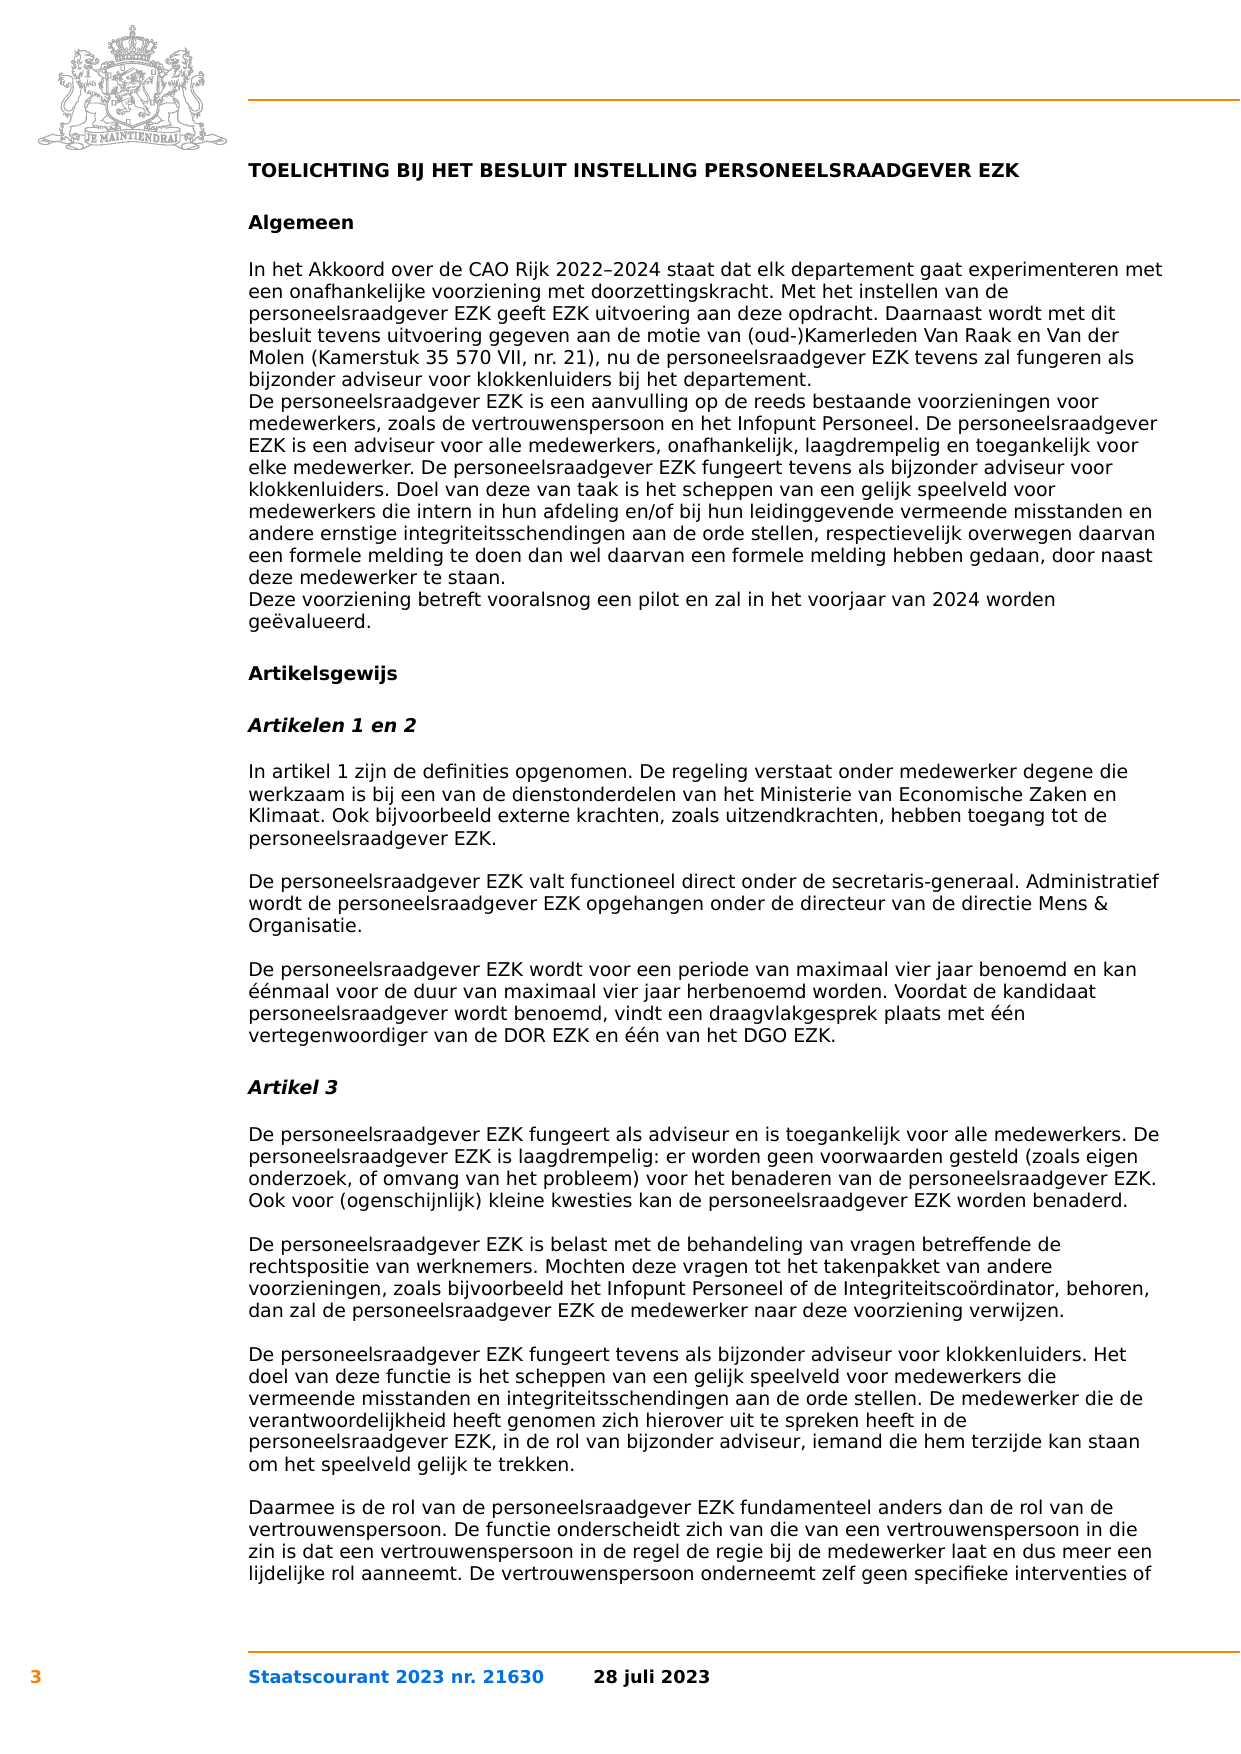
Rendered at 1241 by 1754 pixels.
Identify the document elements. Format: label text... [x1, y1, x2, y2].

text De personeelsraadgever EZK fungeert als adviseur en is toegankelijk voor alle medewerkers. De personeelsraadgever EZK is laagdrempelig: er worden geen voorwaarden gesteld (zoals eigen onderzoek, of omvang van het probleem) voor het benaderen van de personeelsraadgever EZK. Ook voor (ogenschijnlijk) kleine kwesties kan de personeelsraadgever EZK worden benaderd. [248, 1124, 1163, 1212]
subtitle Artikel 3 [248, 1077, 1163, 1099]
text De personeelsraadgever EZK fungeert tevens als bijzonder adviseur voor klokkenluiders. Het doel van deze functie is het scheppen van een gelijk speelveld voor medewerkers die vermeende misstanden en integriteitsschendingen aan de orde stellen. De medewerker die de verantwoordelijkheid heeft genomen zich hierover uit te spreken heeft in de personeelsraadgever EZK, in de rol van bijzonder adviseur, iemand die hem terzijde kan staan om het speelveld gelijk te trekken. [248, 1343, 1163, 1475]
text De personeelsraadgever EZK is belast met de behandeling van vragen betreffende de rechtspositie van werknemers. Mochten deze vragen tot het takenpakket van andere voorzieningen, zoals bijvoorbeeld het Infopunt Personeel of de Integriteitscoördinator, behoren, dan zal de personeelsraadgever EZK de medewerker naar deze voorziening verwijzen. [248, 1234, 1163, 1322]
text De personeelsraadgever EZK valt functioneel direct onder de secretaris-generaal. Administratief wordt de personeelsraadgever EZK opgehangen onder de directeur van de directie Mens & Organisatie. [248, 871, 1163, 937]
subtitle TOELICHTING BIJ HET BESLUIT INSTELLING PERSONEELSRAADGEVER EZK [248, 160, 1163, 182]
picture [38, 25, 227, 150]
text In artikel 1 zijn de definities opgenomen. De regeling verstaat onder medewerker degene die werkzaam is bij een van de dienstonderdelen van het Ministerie van Economische Zaken en Klimaat. Ook bijvoorbeeld externe krachten, zoals uitzendkrachten, hebben toegang tot de personeelsraadgever EZK. [248, 761, 1163, 849]
text De personeelsraadgever EZK wordt voor een periode van maximaal vier jaar benoemd en kan éénmaal voor de duur van maximaal vier jaar herbenoemd worden. Voordat de kandidaat personeelsraadgever wordt benoemd, vindt een draagvlakgesprek plaats met één vertegenwoordiger van de DOR EZK en één van het DGO EZK. [248, 959, 1163, 1047]
text Daarmee is de rol van de personeelsraadgever EZK fundamenteel anders dan de rol van de vertrouwenspersoon. De functie onderscheidt zich van die van een vertrouwenspersoon in die zin is dat een vertrouwenspersoon in de regel de regie bij de medewerker laat en dus meer een lijdelijke rol aanneemt. De vertrouwenspersoon onderneemt zelf geen specifieke interventies of [248, 1497, 1163, 1585]
subtitle Artikelen 1 en 2 [248, 714, 1163, 736]
subtitle Algemeen [248, 212, 1163, 234]
text Deze voorziening betreft vooralsnog een pilot en zal in het voorjaar van 2024 worden geëvalueerd. [248, 588, 1163, 632]
subtitle Artikelsgewijs [248, 662, 1163, 684]
text In het Akkoord over de CAO Rijk 2022–2024 staat dat elk departement gaat experimenteren met een onafhankelijke voorziening met doorzettingskracht. Met het instellen van de personeelsraadgever EZK geeft EZK uitvoering aan deze opdracht. Daarnaast wordt met dit besluit tevens uitvoering gegeven aan de motie van (oud-)Kamerleden Van Raak en Van der Molen (Kamerstuk 35 570 VII, nr. 21), nu de personeelsraadgever EZK tevens zal fungeren als bijzonder adviseur voor klokkenluiders bij het departement. [248, 259, 1163, 391]
text De personeelsraadgever EZK is een aanvulling op de reeds bestaande voorzieningen voor medewerkers, zoals de vertrouwenspersoon en het Infopunt Personeel. De personeelsraadgever EZK is een adviseur voor alle medewerkers, onafhankelijk, laagdrempelig en toegankelijk voor elke medewerker. De personeelsraadgever EZK fungeert tevens als bijzonder adviseur voor klokkenluiders. Doel van deze van taak is het scheppen van een gelijk speelveld voor medewerkers die intern in hun afdeling en/of bij hun leidinggevende vermeende misstanden en andere ernstige integriteitsschendingen aan de orde stellen, respectievelijk overwegen daarvan een formele melding te doen dan wel daarvan een formele melding hebben gedaan, door naast deze medewerker te staan. [248, 391, 1163, 588]
